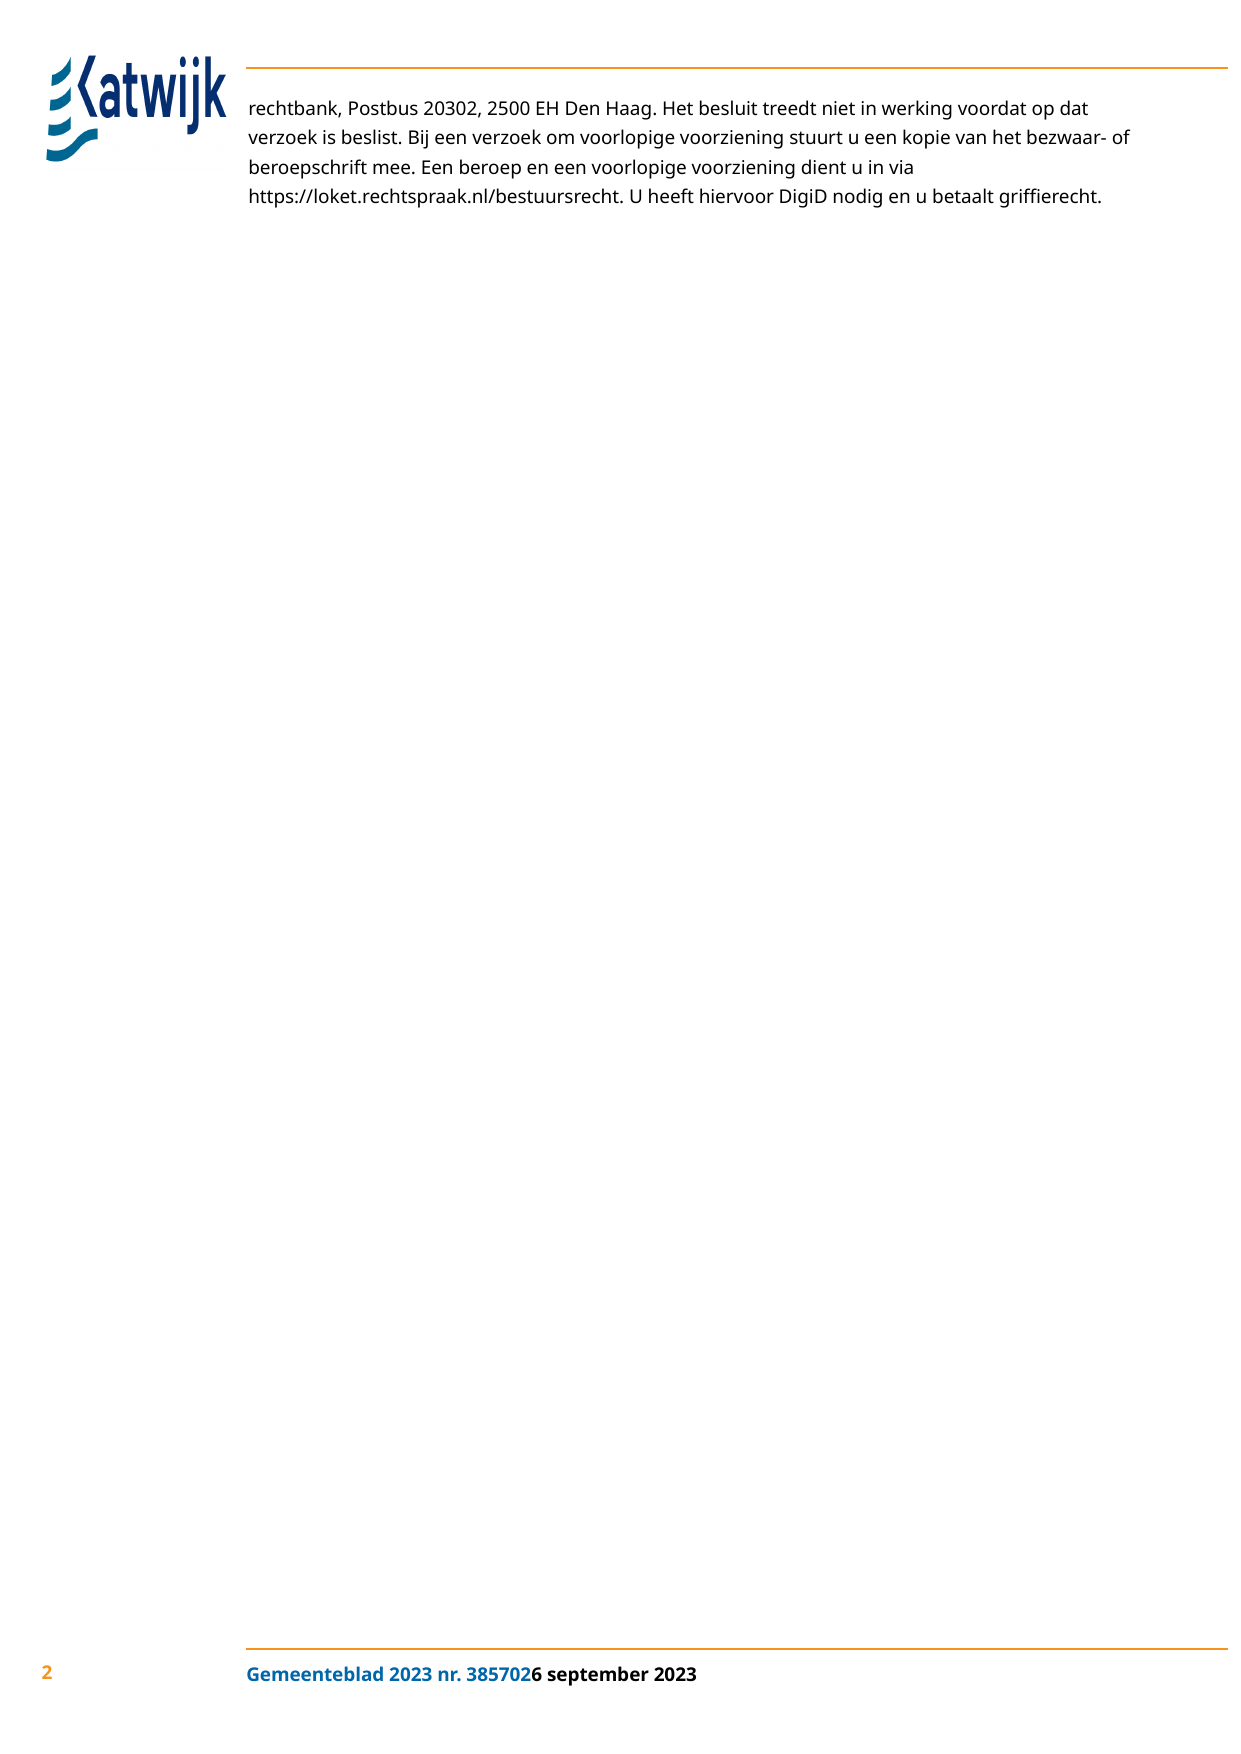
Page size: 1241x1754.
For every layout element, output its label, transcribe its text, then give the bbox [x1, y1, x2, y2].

picture [41, 47, 231, 172]
text rechtbank, Postbus 20302, 2500 EH Den Haag. Het besluit treedt niet in werking voordat op dat verzoek is beslist. Bij een verzoek om voorlopige voorziening stuurt u een kopie van het bezwaar- of beroepschrift mee. Een beroep en een voorlopige voorziening dient u in via https://loket.rechtspraak.nl/bestuursrecht. U heeft hiervoor DigiD nodig en u betaalt griffierecht. [248, 95, 1152, 209]
